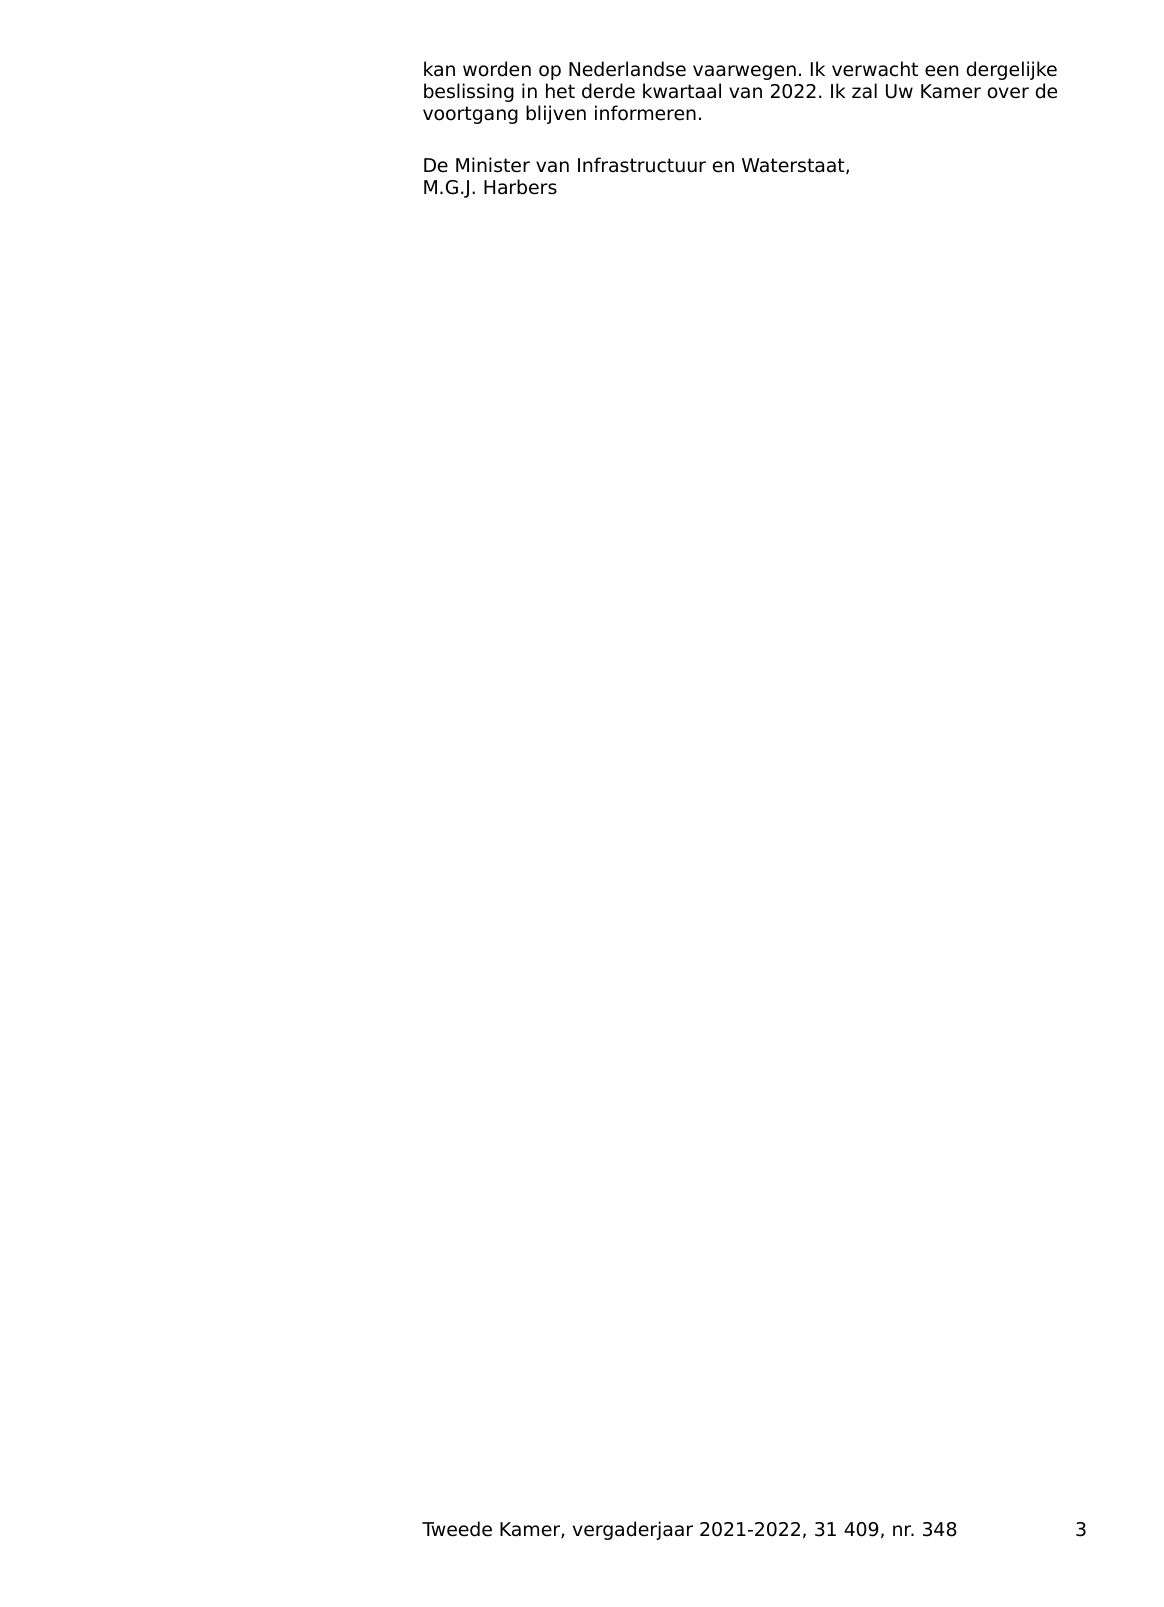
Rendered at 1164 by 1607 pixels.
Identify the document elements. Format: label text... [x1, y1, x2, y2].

text De Minister van Infrastructuur en Waterstaat, M.G.J. Harbers [422, 155, 1087, 199]
text kan worden op Nederlandse vaarwegen. Ik verwacht een dergelijke beslissing in het derde kwartaal van 2022. Ik zal Uw Kamer over de voortgang blijven informeren. [422, 59, 1087, 125]
